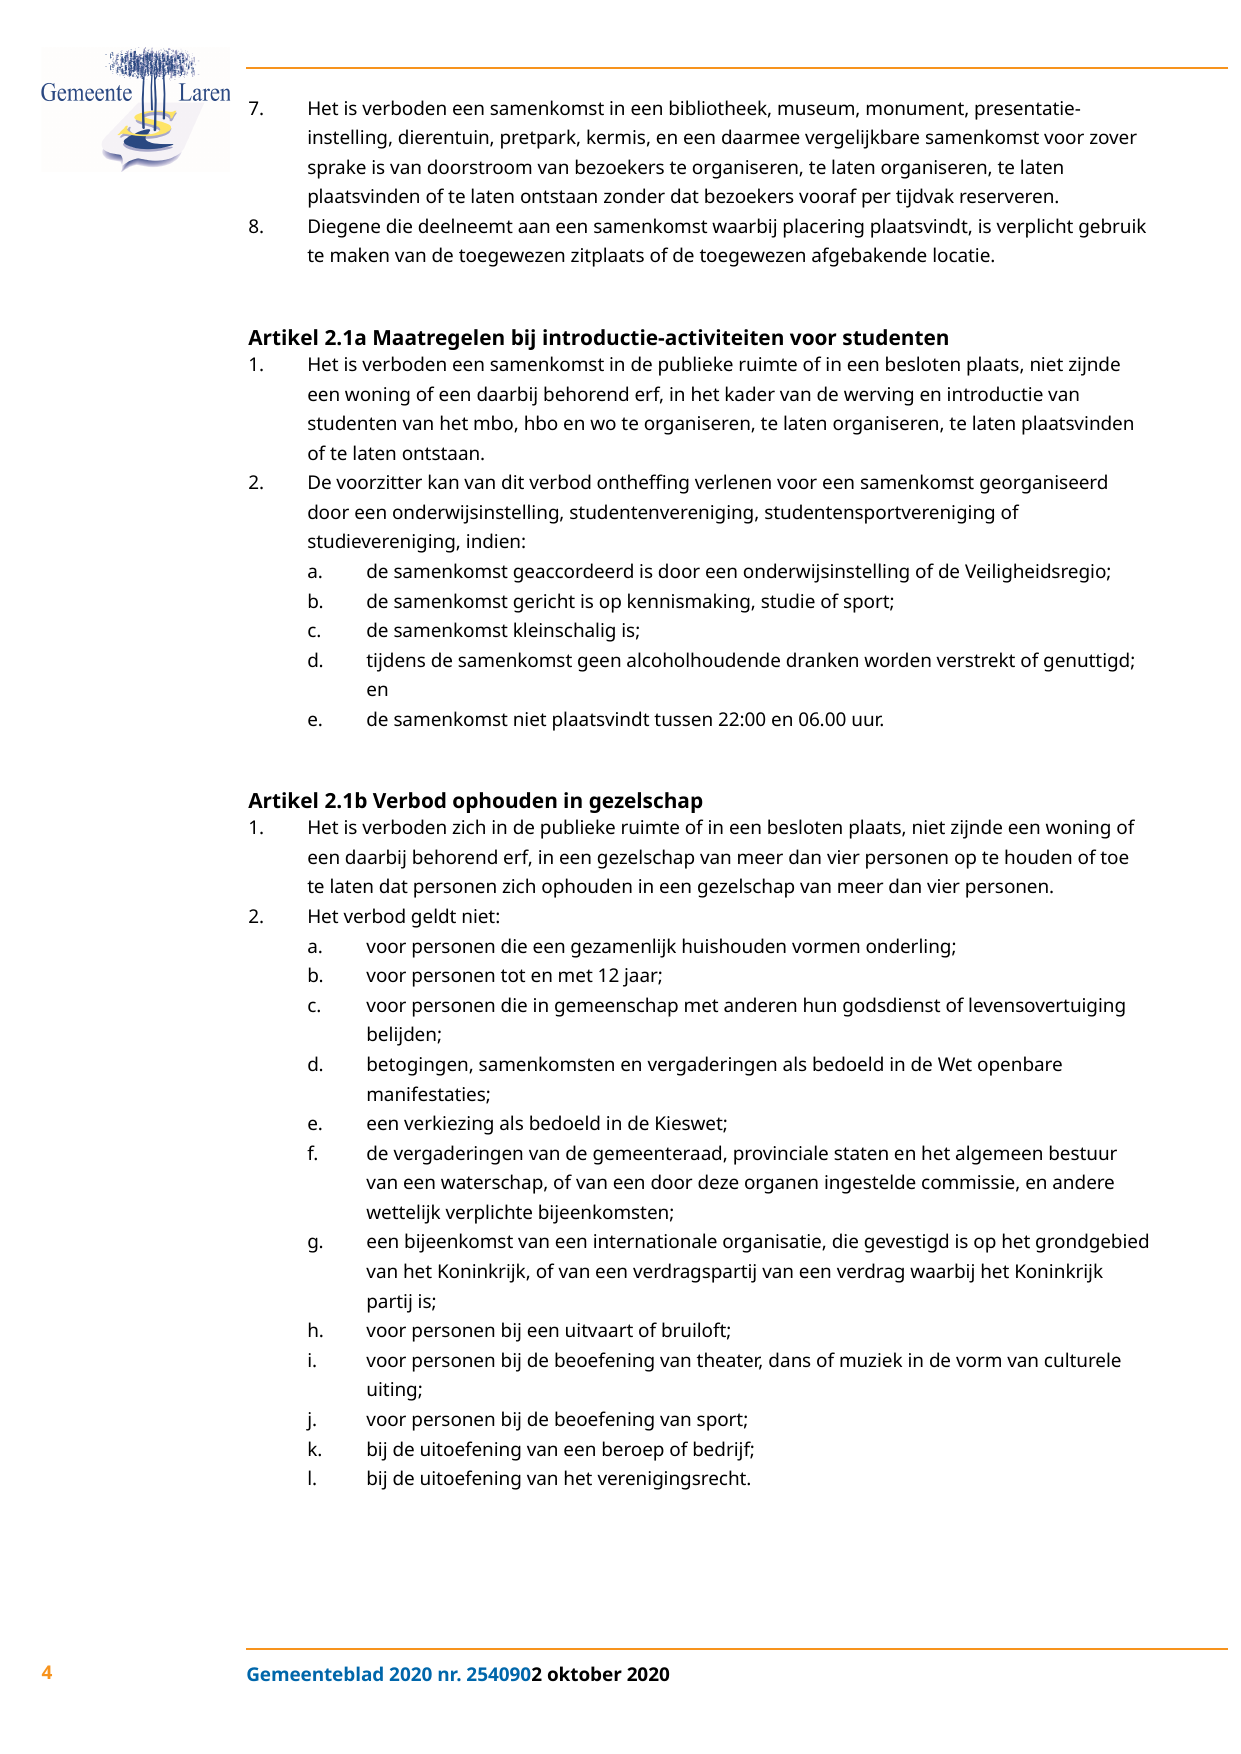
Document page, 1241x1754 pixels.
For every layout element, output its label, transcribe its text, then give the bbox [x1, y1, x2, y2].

list de samenkomst geaccordeerd is door een onderwijsinstelling of de Veiligheidsregio; [307, 558, 1152, 584]
list voor personen tot en met 12 jaar; [307, 962, 1152, 988]
list voor personen bij een uitvaart of bruiloft; [307, 1317, 1152, 1343]
list voor personen die een gezamenlijk huishouden vormen onderling; [307, 933, 1152, 959]
picture [41, 47, 231, 172]
list de samenkomst gericht is op kennismaking, studie of sport; [307, 588, 1152, 613]
list Het is verboden zich in de publieke ruimte of in een besloten plaats, niet zijnde een woning of een daarbij behorend erf, in een gezelschap van meer dan vier personen op te houden of toe te laten dat personen zich ophouden in een gezelschap van meer dan vier personen. [248, 814, 1152, 899]
list voor personen die in gemeenschap met anderen hun godsdienst of levensovertuiging belijden; [307, 992, 1152, 1047]
list bij de uitoefening van het verenigingsrecht. [307, 1465, 1152, 1491]
list de samenkomst kleinschalig is; [307, 617, 1152, 643]
list voor personen bij de beoefening van sport; [307, 1406, 1152, 1432]
text Artikel 2.1b Verbod ophouden in gezelschap [248, 786, 1152, 814]
list Het is verboden een samenkomst in een bibliotheek, museum, monument, presentatie-instelling, dierentuin, pretpark, kermis, en een daarmee vergelijkbare samenkomst voor zover sprake is van doorstroom van bezoekers te organiseren, te laten organiseren, te laten plaatsvinden of te laten ontstaan zonder dat bezoekers vooraf per tijdvak reserveren. [248, 95, 1152, 209]
list betogingen, samenkomsten en vergaderingen als bedoeld in de Wet openbare manifestaties; [307, 1051, 1152, 1107]
list een verkiezing als bedoeld in de Kieswet; [307, 1110, 1152, 1136]
list de vergaderingen van de gemeenteraad, provinciale staten en het algemeen bestuur van een waterschap, of van een door deze organen ingestelde commissie, en andere wettelijk verplichte bijeenkomsten; [307, 1140, 1152, 1225]
list Diegene die deelneemt aan een samenkomst waarbij placering plaatsvindt, is verplicht gebruik te maken van de toegewezen zitplaats of de toegewezen afgebakende locatie. [248, 213, 1152, 268]
list tijdens de samenkomst geen alcoholhoudende dranken worden verstrekt of genuttigd; en [307, 647, 1152, 702]
list bij de uitoefening van een beroep of bedrijf; [307, 1436, 1152, 1462]
list voor personen bij de beoefening van theater, dans of muziek in de vorm van culturele uiting; [307, 1347, 1152, 1402]
text Artikel 2.1a Maatregelen bij introductie-activiteiten voor studenten [248, 323, 1152, 351]
list Het is verboden een samenkomst in de publieke ruimte of in een besloten plaats, niet zijnde een woning of een daarbij behorend erf, in het kader van de werving en introductie van studenten van het mbo, hbo en wo te organiseren, te laten organiseren, te laten plaatsvinden of te laten ontstaan. [248, 351, 1152, 466]
list een bijeenkomst van een internationale organisatie, die gevestigd is op het grondgebied van het Koninkrijk, of van een verdragspartij van een verdrag waarbij het Koninkrijk partij is; [307, 1229, 1152, 1314]
list de samenkomst niet plaatsvindt tussen 22:00 en 06.00 uur. [307, 706, 1152, 732]
list Het verbod geldt niet: [248, 903, 1152, 929]
list De voorzitter kan van dit verbod ontheffing verlenen voor een samenkomst georganiseerd door een onderwijsinstelling, studentenvereniging, studentensportvereniging of studievereniging, indien: [248, 469, 1152, 554]
